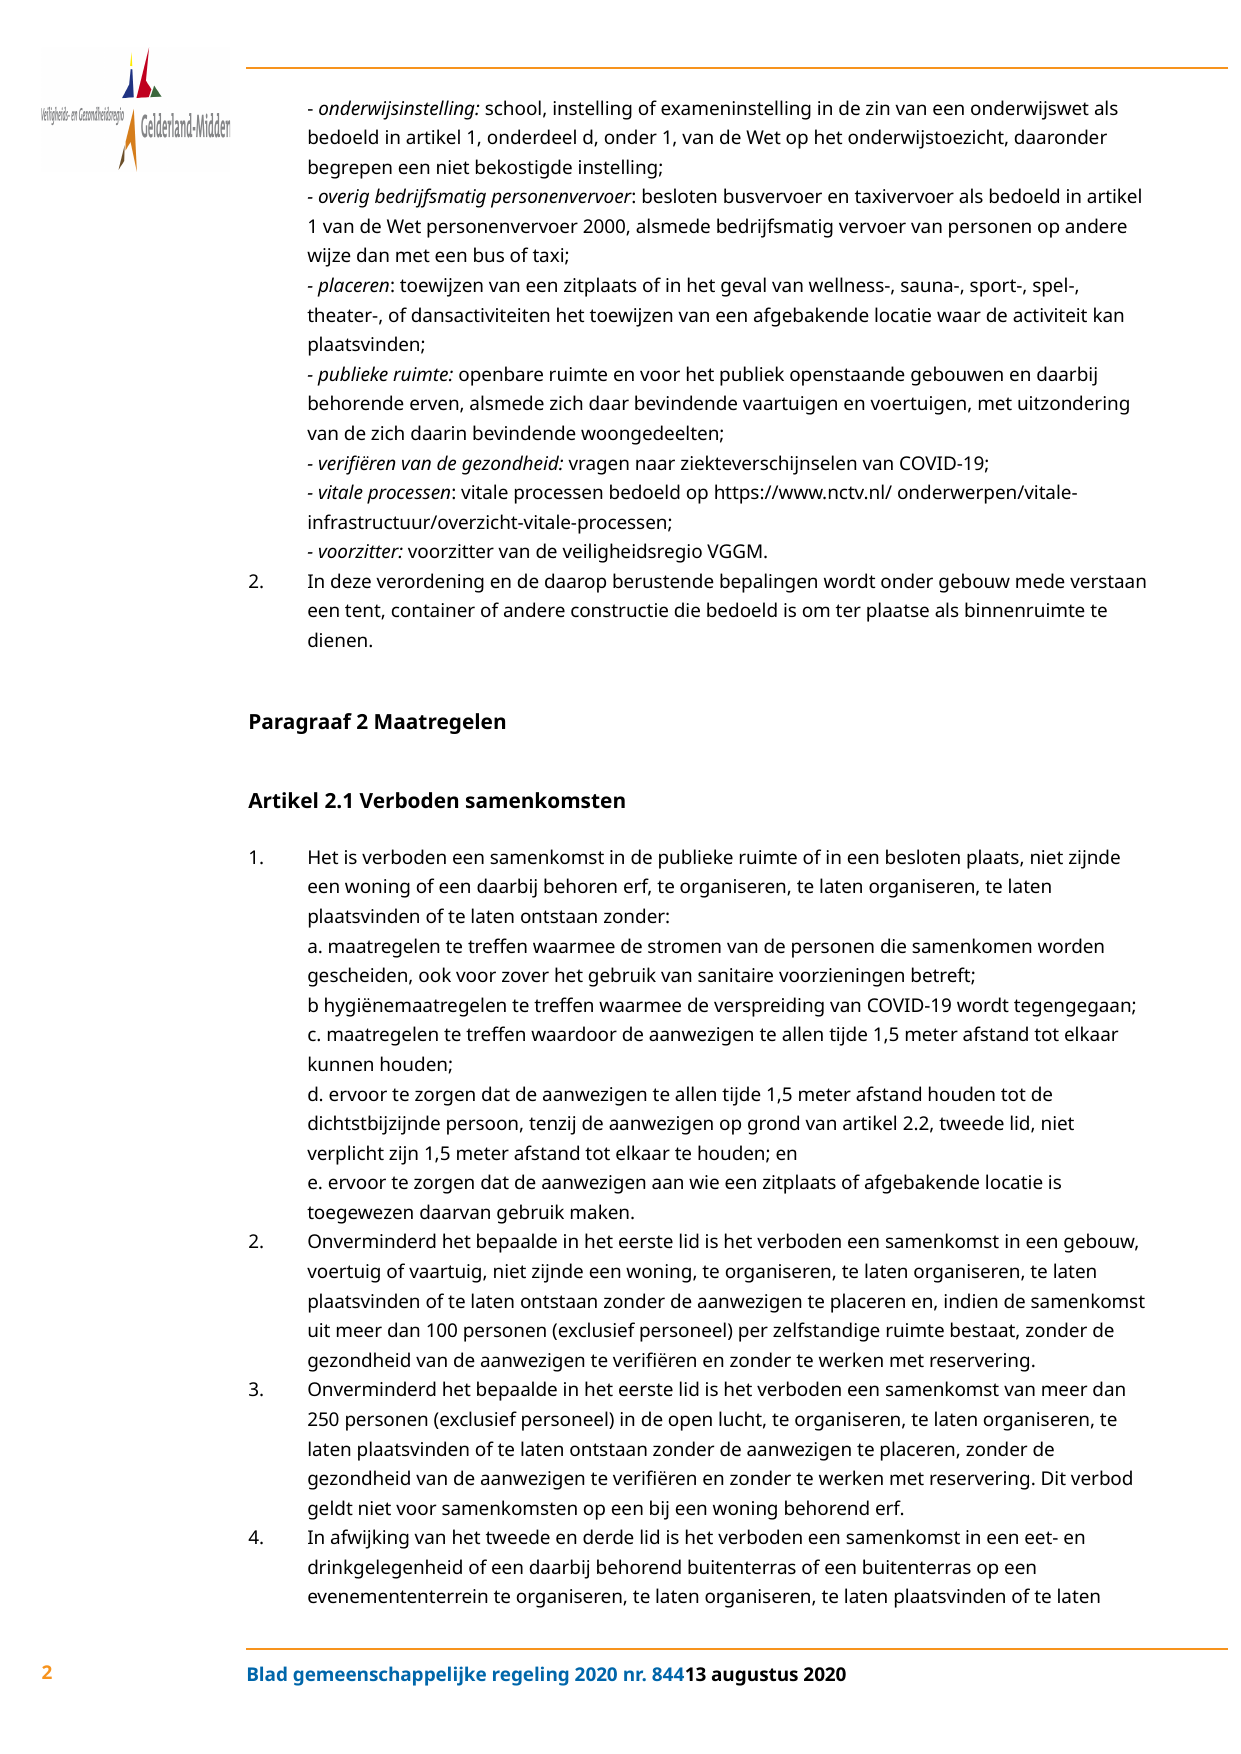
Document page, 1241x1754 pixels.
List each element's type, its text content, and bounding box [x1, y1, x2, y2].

list In afwijking van het tweede en derde lid is het verboden een samenkomst in een eet- en drinkgelegenheid of een daarbij behorend buitenterras of een buitenterras op een evenemententerrein te organiseren, te laten organiseren, te laten plaatsvinden of te laten [248, 1524, 1152, 1609]
list - onderwijsinstelling: school, instelling of exameninstelling in de zin van een onderwijswet als bedoeld in artikel 1, onderdeel d, onder 1, van de Wet op het onderwijstoezicht, daaronder begrepen een niet bekostigde instelling; [248, 95, 1152, 180]
list - vitale processen: vitale processen bedoeld op https://www.nctv.nl/ onderwerpen/vitale-infrastructuur/overzicht-vitale-processen; [248, 479, 1152, 535]
list - publieke ruimte: openbare ruimte en voor het publiek openstaande gebouwen en daarbij behorende erven, alsmede zich daar bevindende vaartuigen en voertuigen, met uitzondering van de zich daarin bevindende woongedeelten; [248, 361, 1152, 446]
list - verifiëren van de gezondheid: vragen naar ziekteverschijnselen van COVID-19; [248, 450, 1152, 476]
list - placeren: toewijzen van een zitplaats of in het geval van wellness-, sauna-, sport-, spel-, theater-, of dansactiviteiten het toewijzen van een afgebakende locatie waar de activiteit kan plaatsvinden; [248, 272, 1152, 357]
list b hygiënemaatregelen te treffen waarmee de verspreiding van COVID-19 wordt tegengegaan; [248, 992, 1152, 1018]
list In deze verordening en de daarop berustende bepalingen wordt onder gebouw mede verstaan een tent, container of andere constructie die bedoeld is om ter plaatse als binnenruimte te dienen. [248, 568, 1152, 653]
list Onverminderd het bepaalde in het eerste lid is het verboden een samenkomst in een gebouw, voertuig of vaartuig, niet zijnde een woning, te organiseren, te laten organiseren, te laten plaatsvinden of te laten ontstaan zonder de aanwezigen te placeren en, indien de samenkomst uit meer dan 100 personen (exclusief personeel) per zelfstandige ruimte bestaat, zonder de gezondheid van de aanwezigen te verifiëren en zonder te werken met reservering. [248, 1229, 1152, 1373]
picture [41, 47, 231, 172]
list Het is verboden een samenkomst in de publieke ruimte of in een besloten plaats, niet zijnde een woning of een daarbij behoren erf, te organiseren, te laten organiseren, te laten plaatsvinden of te laten ontstaan zonder: [248, 844, 1152, 929]
text Artikel 2.1 Verboden samenkomsten [248, 786, 1152, 814]
list c. maatregelen te treffen waardoor de aanwezigen te allen tijde 1,5 meter afstand tot elkaar kunnen houden; [248, 1022, 1152, 1077]
list - voorzitter: voorzitter van de veiligheidsregio VGGM. [248, 538, 1152, 564]
list d. ervoor te zorgen dat de aanwezigen te allen tijde 1,5 meter afstand houden tot de dichtstbijzijnde persoon, tenzij de aanwezigen op grond van artikel 2.2, tweede lid, niet verplicht zijn 1,5 meter afstand tot elkaar te houden; en [248, 1081, 1152, 1166]
text Paragraaf 2 Maatregelen [248, 707, 1152, 736]
list a. maatregelen te treffen waarmee de stromen van de personen die samenkomen worden gescheiden, ook voor zover het gebruik van sanitaire voorzieningen betreft; [248, 933, 1152, 988]
list - overig bedrijfsmatig personenvervoer: besloten busvervoer en taxivervoer als bedoeld in artikel 1 van de Wet personenvervoer 2000, alsmede bedrijfsmatig vervoer van personen op andere wijze dan met een bus of taxi; [248, 183, 1152, 268]
list Onverminderd het bepaalde in het eerste lid is het verboden een samenkomst van meer dan 250 personen (exclusief personeel) in de open lucht, te organiseren, te laten organiseren, te laten plaatsvinden of te laten ontstaan zonder de aanwezigen te placeren, zonder de gezondheid van de aanwezigen te verifiëren en zonder te werken met reservering. Dit verbod geldt niet voor samenkomsten op een bij een woning behorend erf. [248, 1377, 1152, 1521]
list e. ervoor te zorgen dat de aanwezigen aan wie een zitplaats of afgebakende locatie is toegewezen daarvan gebruik maken. [248, 1169, 1152, 1225]
